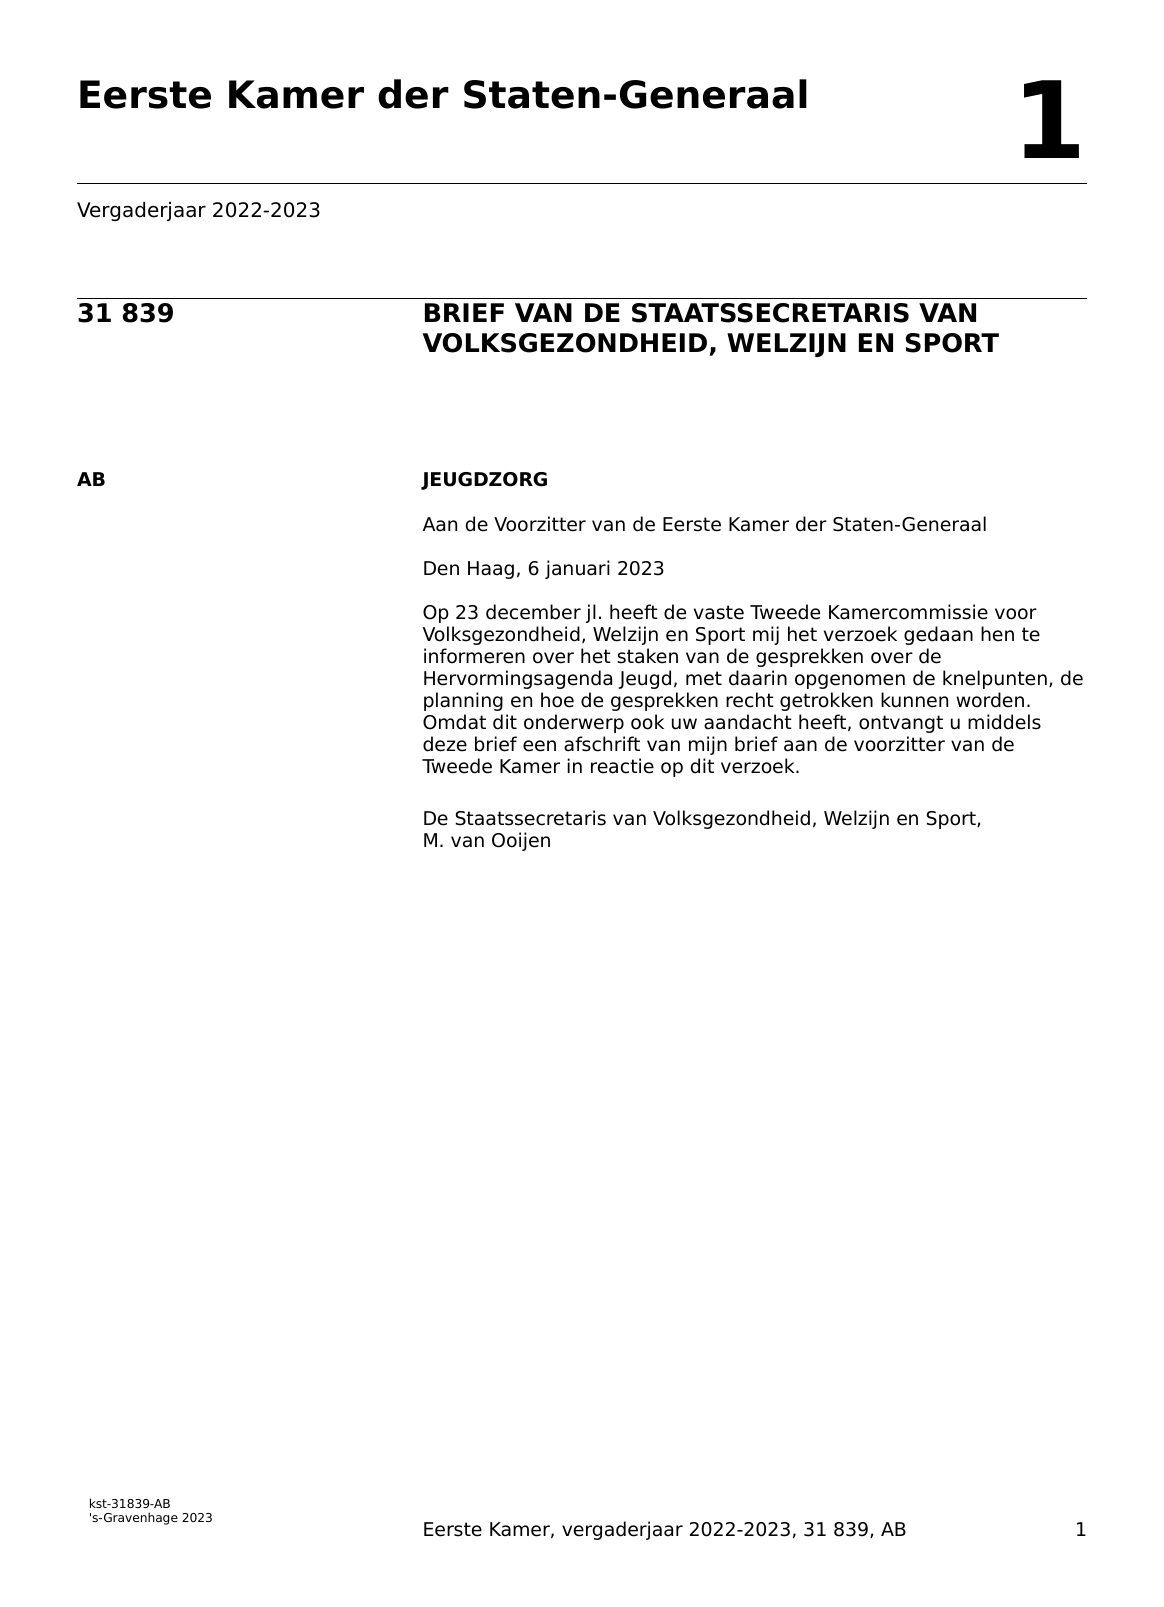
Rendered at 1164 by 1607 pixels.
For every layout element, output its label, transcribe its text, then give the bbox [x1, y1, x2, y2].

text De Staatssecretaris van Volksgezondheid, Welzijn en Sport, M. van Ooijen [422, 808, 1087, 852]
text Op 23 december jl. heeft de vaste Tweede Kamercommissie voor Volksgezondheid, Welzijn en Sport mij het verzoek gedaan hen te informeren over het staken van de gesprekken over de Hervormingsagenda Jeugd, met daarin opgenomen de knelpunten, de planning en hoe de gesprekken recht getrokken kunnen worden. Omdat dit onderwerp ook uw aandacht heeft, ontvangt u middels deze brief een afschrift van mijn brief aan de voorzitter van de Tweede Kamer in reactie op dit verzoek. [422, 602, 1087, 778]
text Aan de Voorzitter van de Eerste Kamer der Staten-Generaal [422, 513, 1087, 536]
table_header Eerste Kamer der Staten-Generaal [77, 59, 886, 183]
table_cell Vergaderjaar 2022-2023 [77, 184, 1087, 298]
text 's-Gravenhage 2023 [88, 1511, 323, 1525]
text Den Haag, 6 januari 2023 [422, 558, 1087, 580]
table_header 1 [886, 59, 1087, 183]
text kst-31839-AB [88, 1497, 323, 1511]
subtitle AB JEUGDZORG [77, 469, 1087, 491]
subtitle 31 839 BRIEF VAN DE STAATSSECRETARIS VAN VOLKSGEZONDHEID, WELZIJN EN SPORT [77, 299, 1087, 358]
